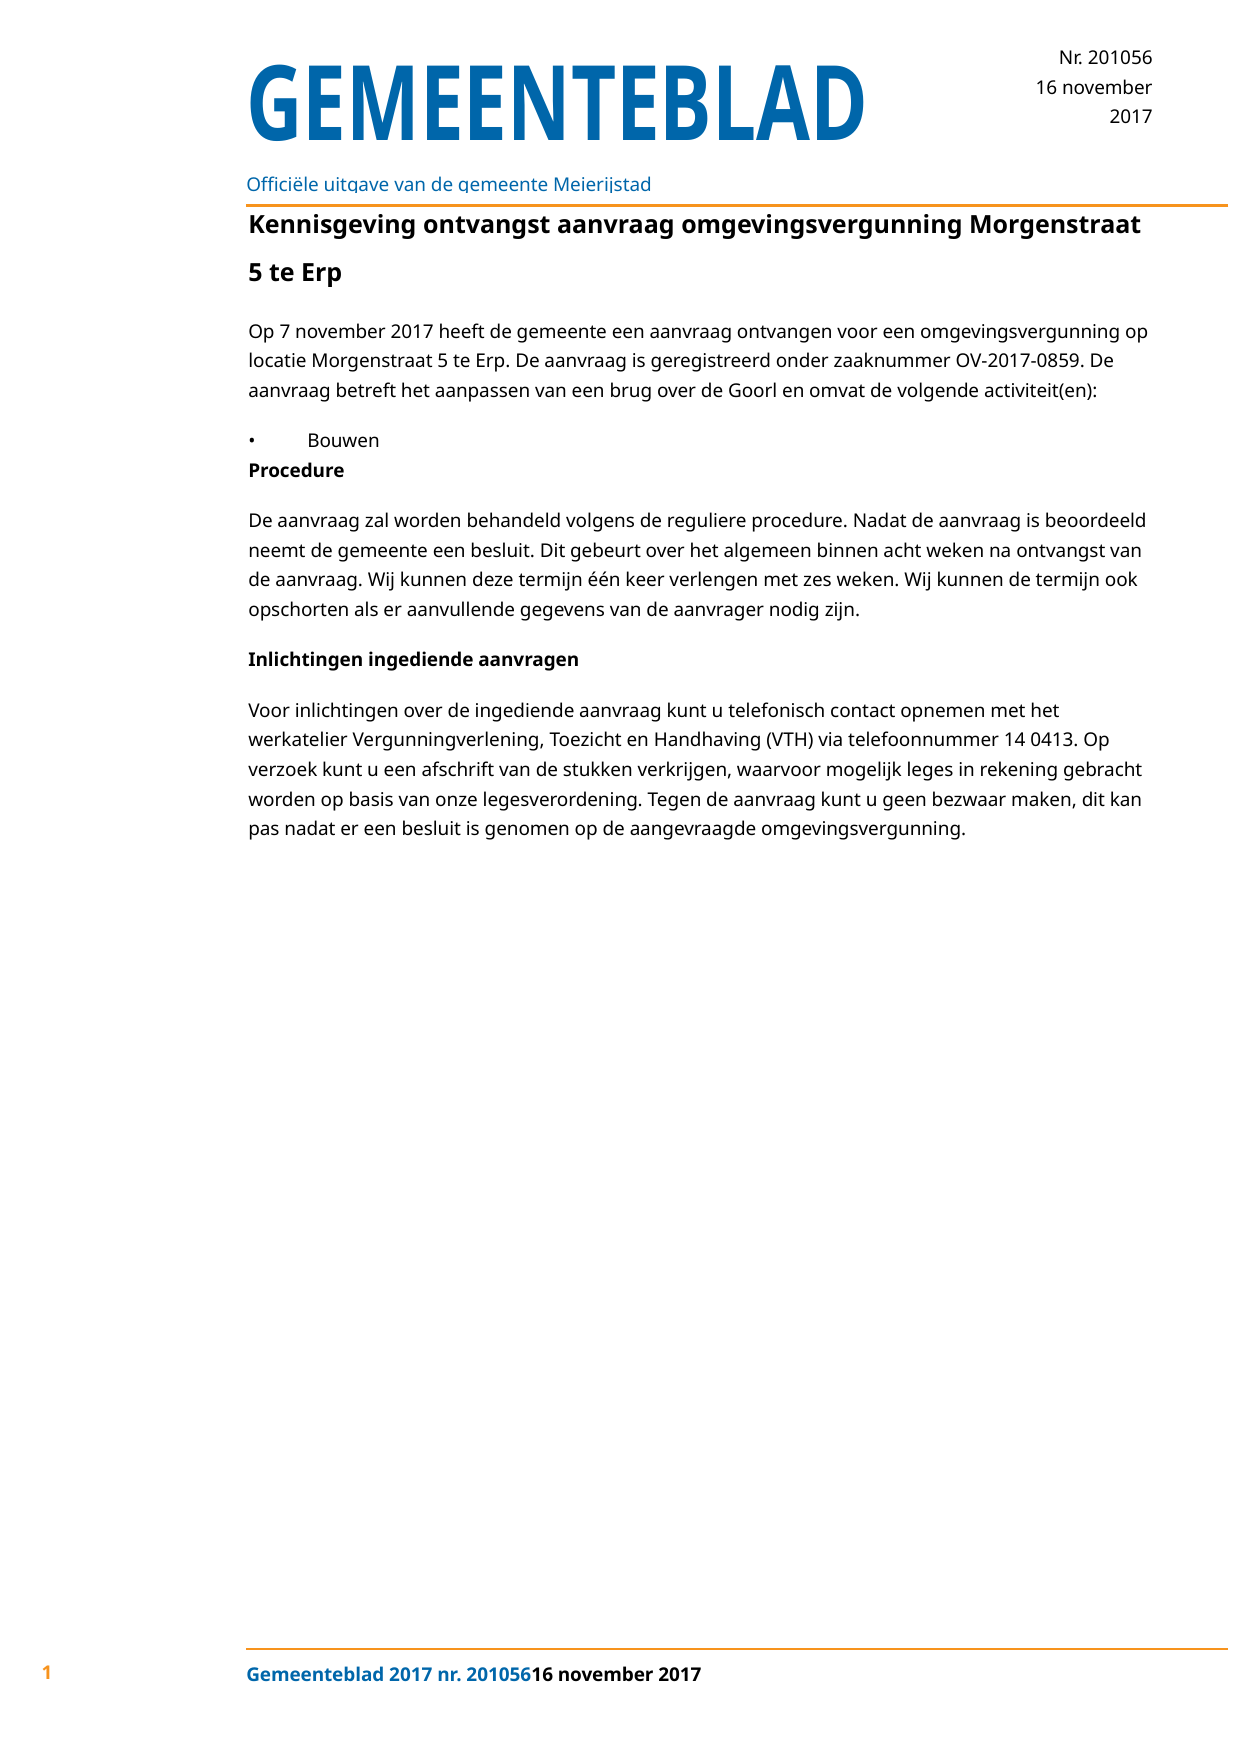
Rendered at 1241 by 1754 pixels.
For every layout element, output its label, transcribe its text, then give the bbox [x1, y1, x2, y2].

text Kennisgeving ontvangst aanvraag omgevingsvergunning Morgenstraat 5 te Erp [248, 207, 1152, 288]
text Inlichtingen ingediende aanvragen [248, 647, 1152, 672]
text Op 7 november 2017 heeft de gemeente een aanvraag ontvangen voor een omgevingsvergunning op locatie Morgenstraat 5 te Erp. De aanvraag is geregistreerd onder zaaknummer OV-2017-0859. De aanvraag betreft het aanpassen van een brug over de Goorl en omvat de volgende activiteit(en): [248, 318, 1152, 403]
list Bouwen [248, 427, 1152, 453]
text Procedure [248, 457, 1152, 483]
text De aanvraag zal worden behandeld volgens de reguliere procedure. Nadat de aanvraag is beoordeeld neemt de gemeente een besluit. Dit gebeurt over het algemeen binnen acht weken na ontvangst van de aanvraag. Wij kunnen deze termijn één keer verlengen met zes weken. Wij kunnen de termijn ook opschorten als er aanvullende gegevens van de aanvrager nodig zijn. [248, 507, 1152, 622]
text Voor inlichtingen over de ingediende aanvraag kunt u telefonisch contact opnemen met het werkatelier Vergunningverlening, Toezicht en Handhaving (VTH) via telefoonnummer 14 0413. Op verzoek kunt u een afschrift van de stukken verkrijgen, waarvoor mogelijk leges in rekening gebracht worden op basis van onze legesverordening. Tegen de aanvraag kunt u geen bezwaar maken, dit kan pas nadat er een besluit is genomen op de aangevraagde omgevingsvergunning. [248, 697, 1152, 841]
picture [41, 47, 231, 172]
